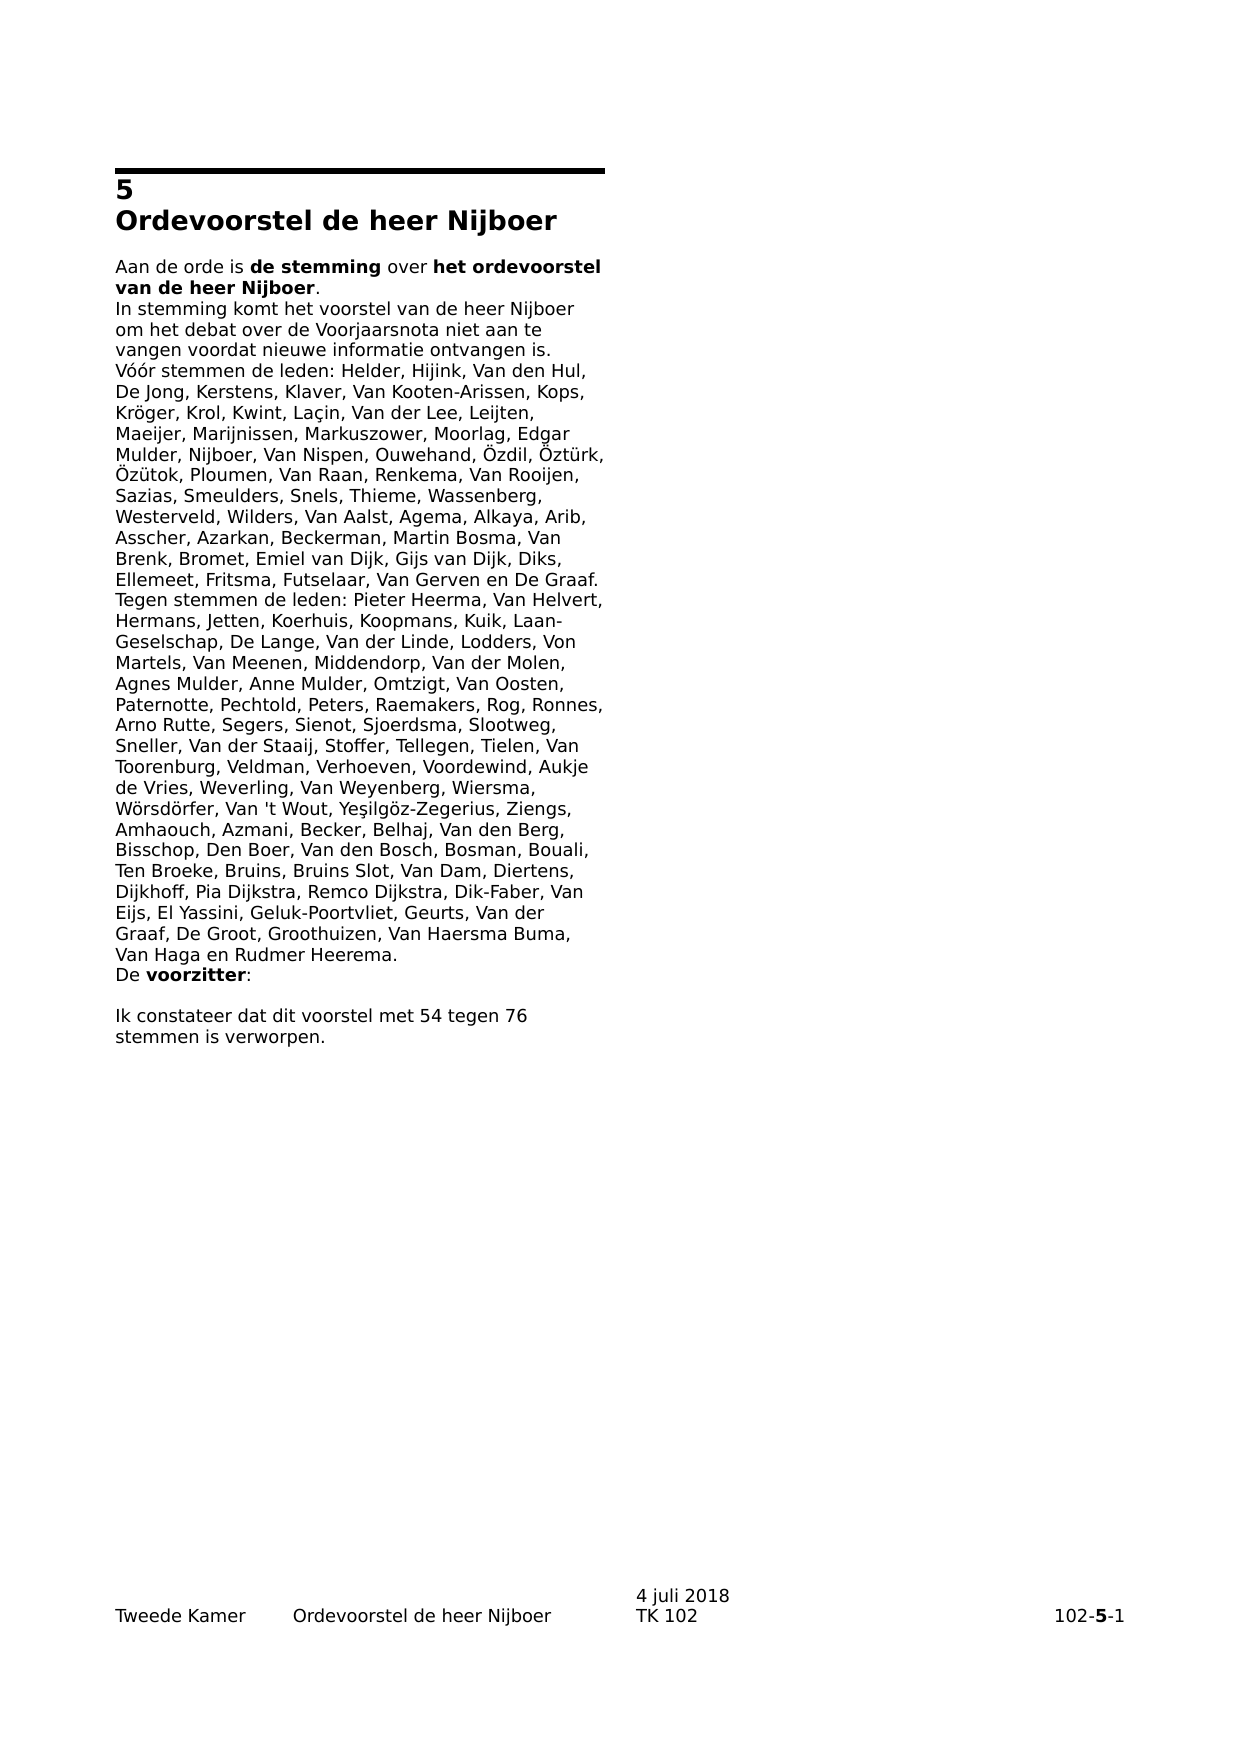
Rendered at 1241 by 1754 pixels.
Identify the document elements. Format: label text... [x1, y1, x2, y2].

text De voorzitter: [115, 965, 605, 986]
text Aan de orde is de stemming over het ordevoorstel van de heer Nijboer. [115, 257, 605, 298]
title 5 Ordevoorstel de heer Nijboer [115, 174, 605, 237]
text Ik constateer dat dit voorstel met 54 tegen 76 stemmen is verworpen. [115, 1006, 605, 1047]
text Vóór stemmen de leden: Helder, Hijink, Van den Hul, De Jong, Kerstens, Klaver, Van Kooten-Arissen, Kops, Kröger, Krol, Kwint, Laçin, Van der Lee, Leijten, Maeijer, Marijnissen, Markuszower, Moorlag, Edgar Mulder, Nijboer, Van Nispen, Ouwehand, Özdil, Öztürk, Özütok, Ploumen, Van Raan, Renkema, Van Rooijen, Sazias, Smeulders, Snels, Thieme, Wassenberg, Westerveld, Wilders, Van Aalst, Agema, Alkaya, Arib, Asscher, Azarkan, Beckerman, Martin Bosma, Van Brenk, Bromet, Emiel van Dijk, Gijs van Dijk, Diks, Ellemeet, Fritsma, Futselaar, Van Gerven en De Graaf. [115, 361, 605, 590]
text In stemming komt het voorstel van de heer Nijboer om het debat over de Voorjaarsnota niet aan te vangen voordat nieuwe informatie ontvangen is. [115, 298, 605, 361]
text Tegen stemmen de leden: Pieter Heerma, Van Helvert, Hermans, Jetten, Koerhuis, Koopmans, Kuik, Laan-Geselschap, De Lange, Van der Linde, Lodders, Von Martels, Van Meenen, Middendorp, Van der Molen, Agnes Mulder, Anne Mulder, Omtzigt, Van Oosten, Paternotte, Pechtold, Peters, Raemakers, Rog, Ronnes, Arno Rutte, Segers, Sienot, Sjoerdsma, Slootweg, Sneller, Van der Staaij, Stoffer, Tellegen, Tielen, Van Toorenburg, Veldman, Verhoeven, Voordewind, Aukje de Vries, Weverling, Van Weyenberg, Wiersma, Wörsdörfer, Van 't Wout, Yeşilgöz-Zegerius, Ziengs, Amhaouch, Azmani, Becker, Belhaj, Van den Berg, Bisschop, Den Boer, Van den Bosch, Bosman, Bouali, Ten Broeke, Bruins, Bruins Slot, Van Dam, Diertens, Dijkhoff, Pia Dijkstra, Remco Dijkstra, Dik-Faber, Van Eijs, El Yassini, Geluk-Poortvliet, Geurts, Van der Graaf, De Groot, Groothuizen, Van Haersma Buma, Van Haga en Rudmer Heerema. [115, 590, 605, 965]
